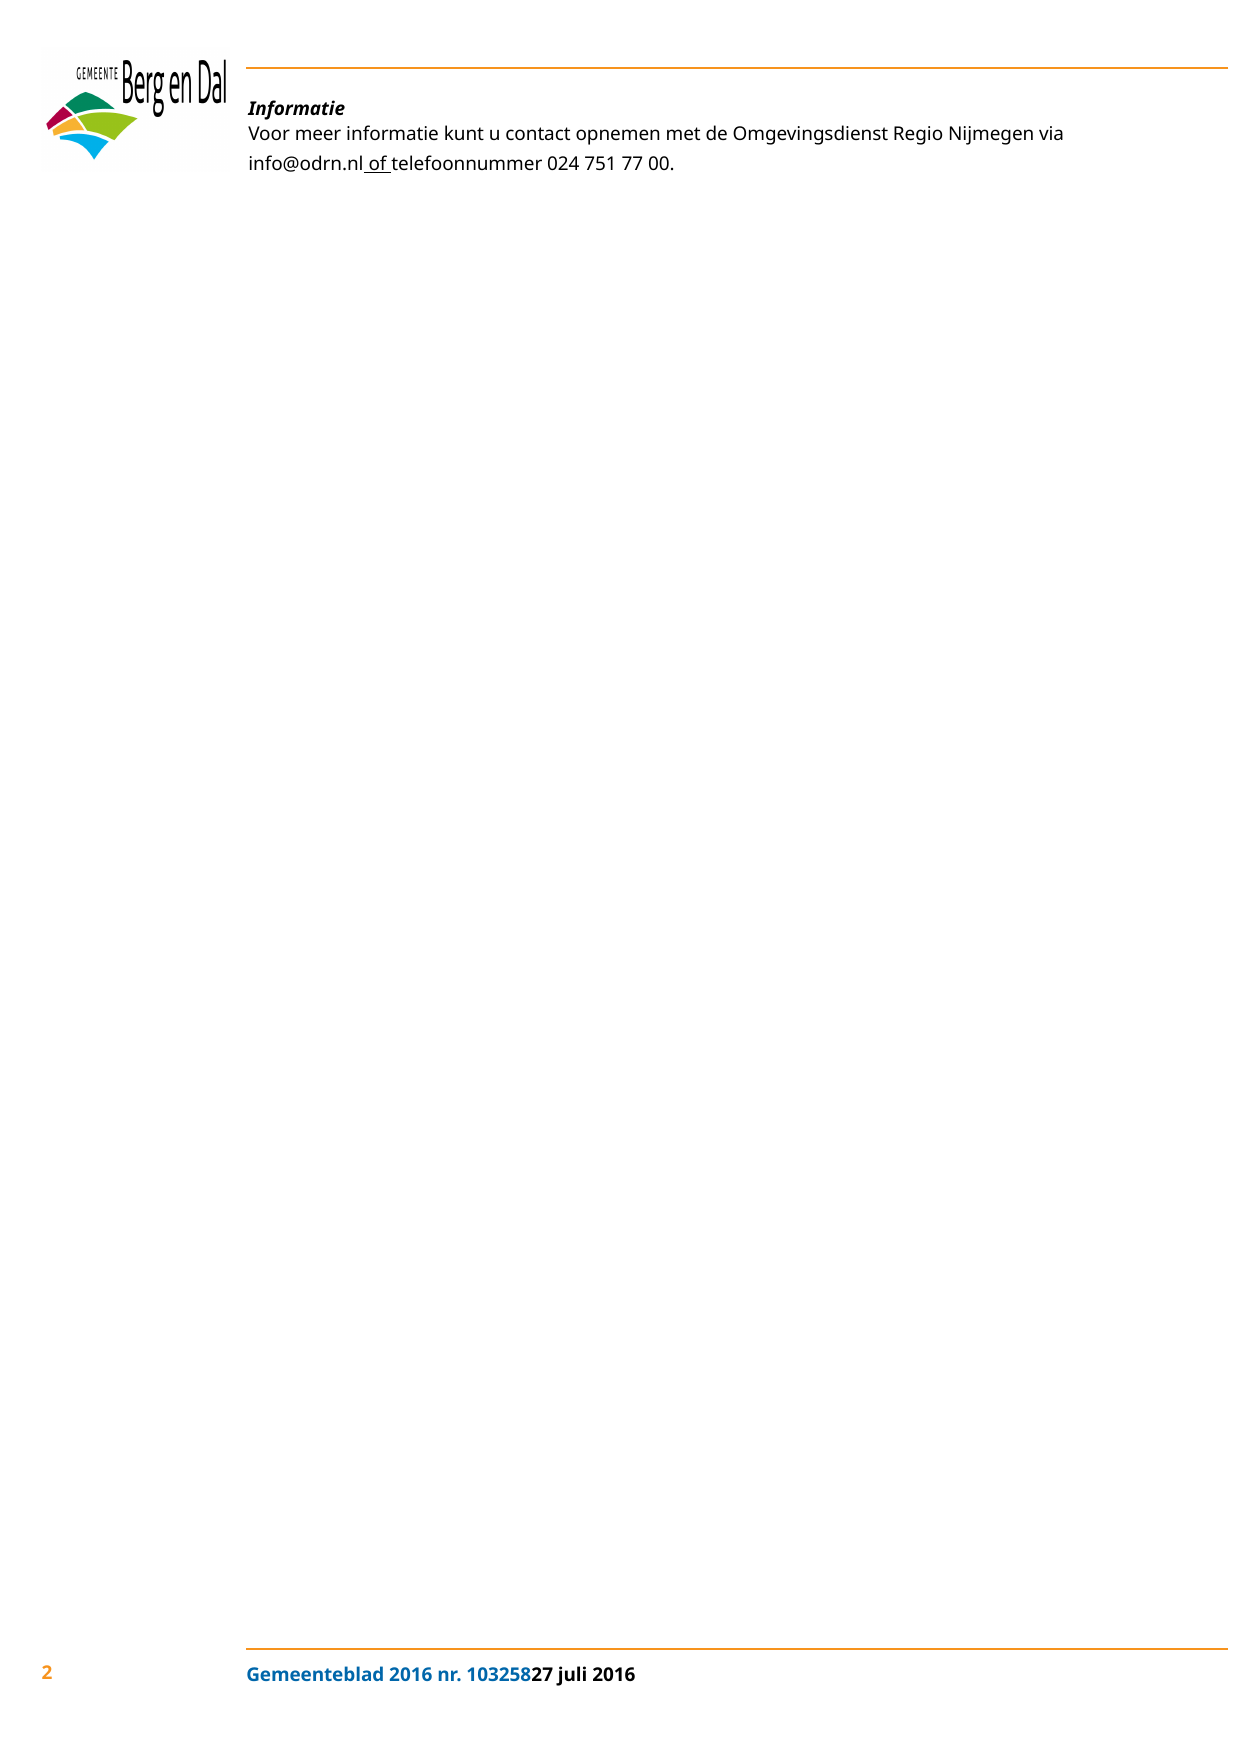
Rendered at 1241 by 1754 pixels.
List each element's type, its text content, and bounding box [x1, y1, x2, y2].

text Voor meer informatie kunt u contact opnemen met de Omgevingsdienst Regio Nijmegen via info@odrn.nl of telefoonnummer 024 751 77 00. [248, 121, 1152, 176]
picture [41, 47, 231, 172]
text Informatie [248, 95, 1152, 121]
